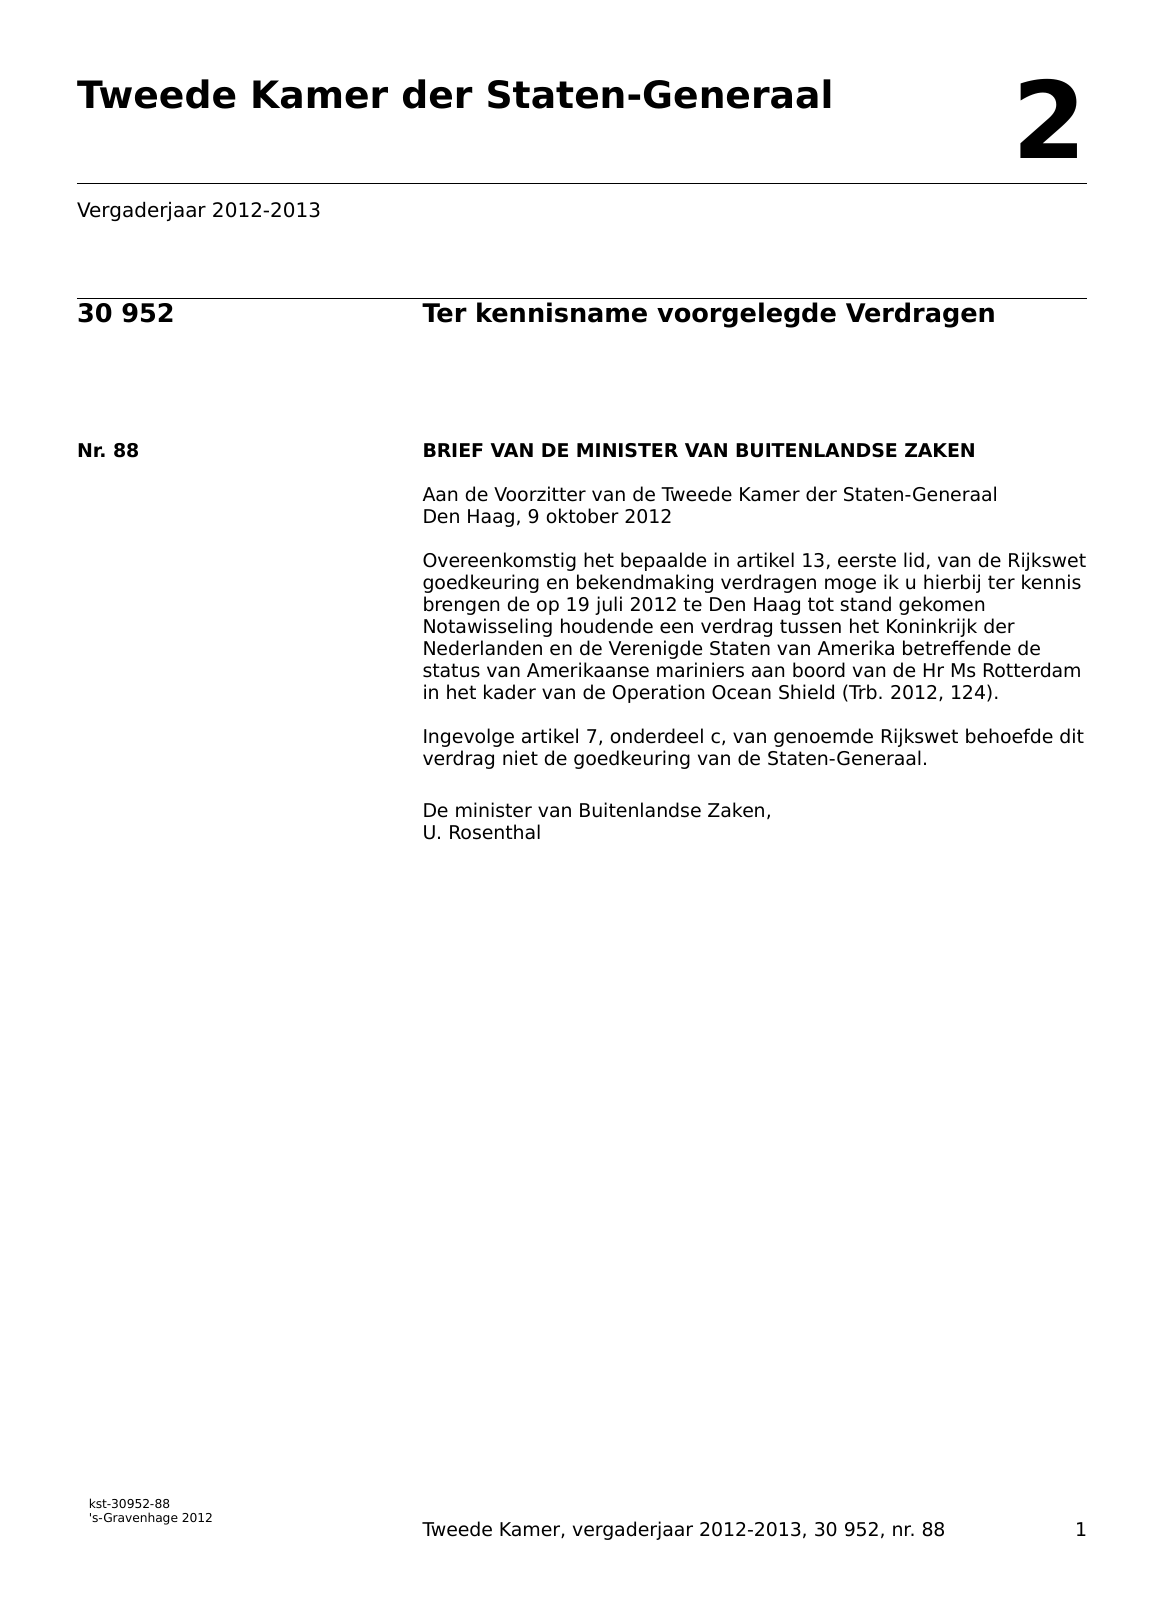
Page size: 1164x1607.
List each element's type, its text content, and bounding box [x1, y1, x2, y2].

text Ingevolge artikel 7, onderdeel c, van genoemde Rijkswet behoefde dit verdrag niet de goedkeuring van de Staten-Generaal. [422, 726, 1087, 770]
subtitle Nr. 88 BRIEF VAN DE MINISTER VAN BUITENLANDSE ZAKEN [77, 440, 1087, 462]
table_header 2 [886, 59, 1087, 183]
text Overeenkomstig het bepaalde in artikel 13, eerste lid, van de Rijkswet goedkeuring en bekendmaking verdragen moge ik u hierbij ter kennis brengen de op 19 juli 2012 te Den Haag tot stand gekomen Notawisseling houdende een verdrag tussen het Koninkrijk der Nederlanden en de Verenigde Staten van Amerika betreffende de status van Amerikaanse mariniers aan boord van de Hr Ms Rotterdam in het kader van de Operation Ocean Shield (Trb. 2012, 124). [422, 550, 1087, 704]
table_cell Vergaderjaar 2012-2013 [77, 184, 1087, 298]
text 's-Gravenhage 2012 [88, 1511, 323, 1525]
table_header Tweede Kamer der Staten-Generaal [77, 59, 886, 183]
text De minister van Buitenlandse Zaken, U. Rosenthal [422, 800, 1087, 844]
subtitle 30 952 Ter kennisname voorgelegde Verdragen [77, 299, 1087, 329]
text kst-30952-88 [88, 1497, 323, 1511]
text Den Haag, 9 oktober 2012 [422, 506, 1087, 528]
text Aan de Voorzitter van de Tweede Kamer der Staten-Generaal [422, 484, 1087, 506]
